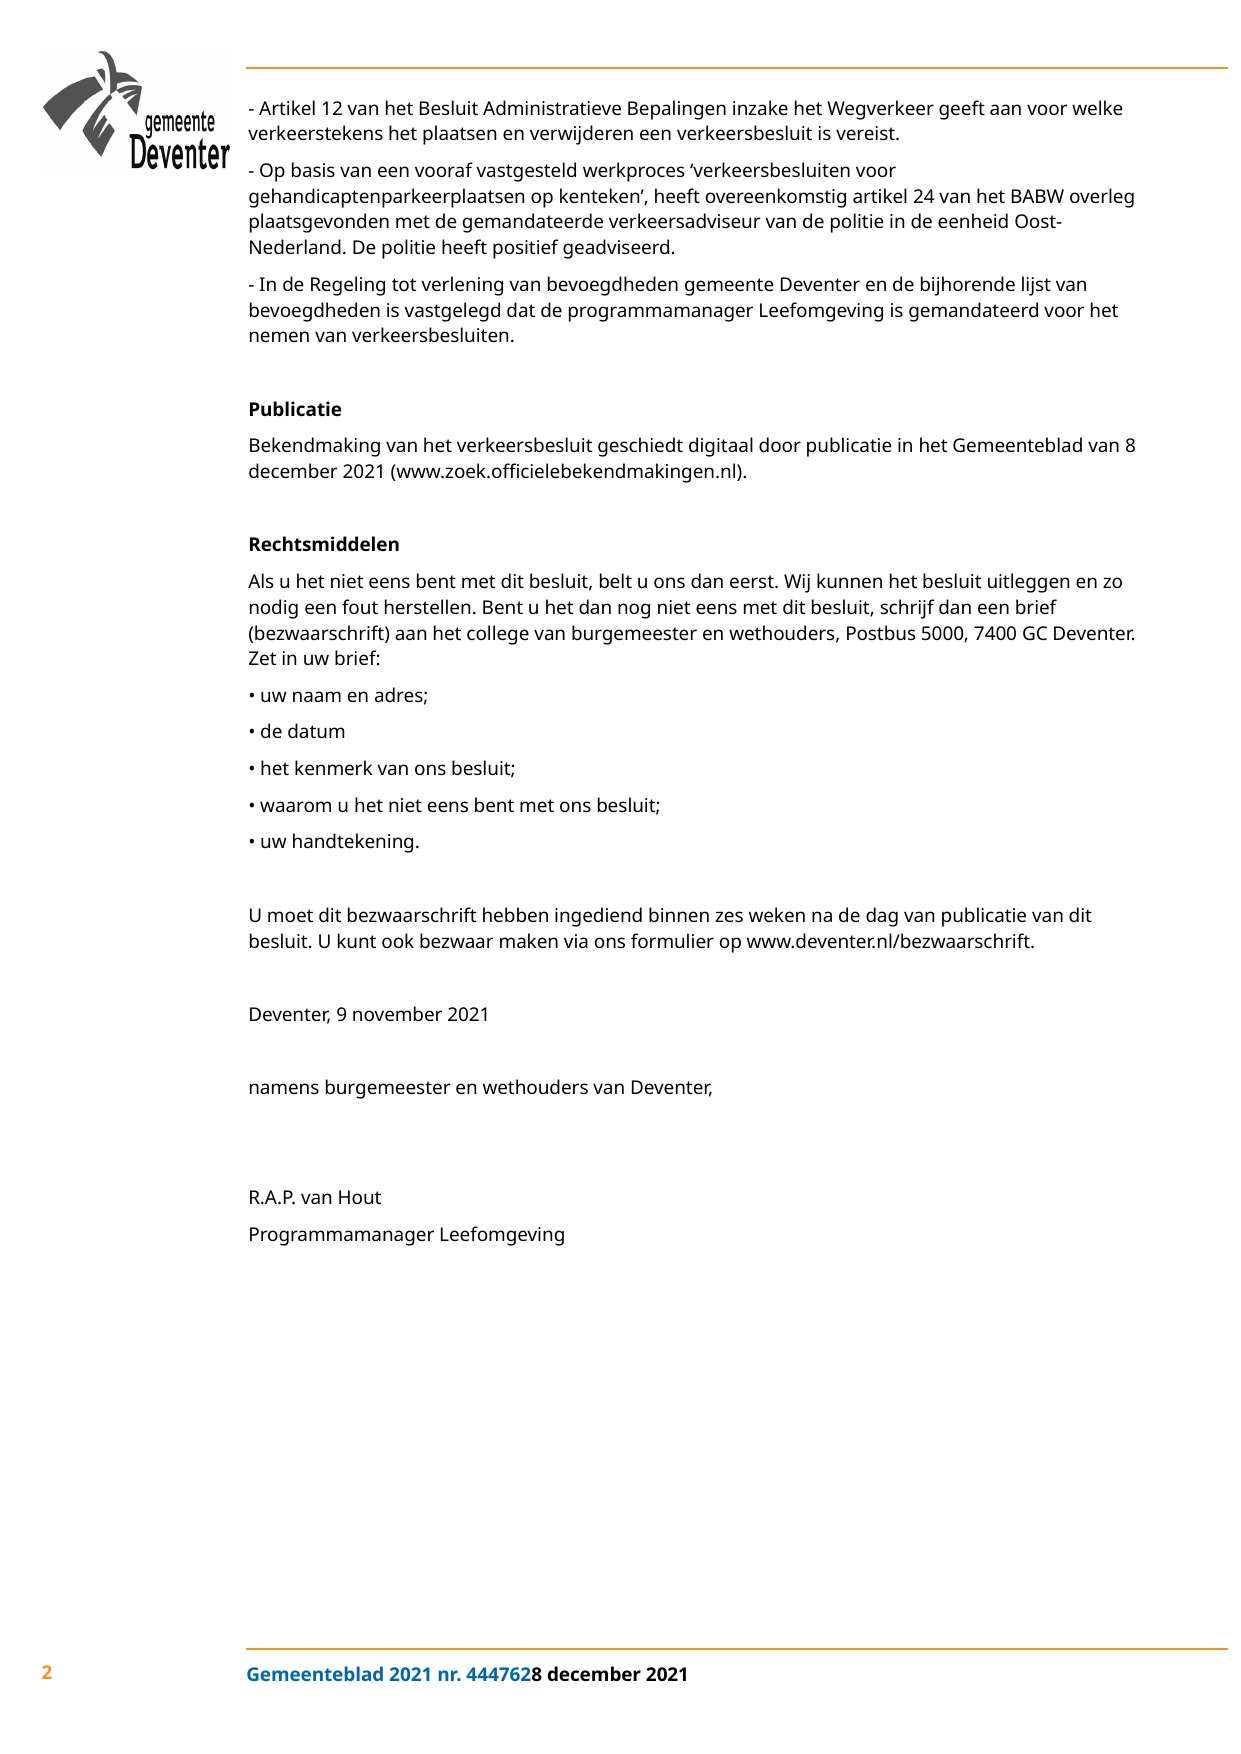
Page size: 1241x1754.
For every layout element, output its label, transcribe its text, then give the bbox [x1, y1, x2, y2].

text • uw handtekening. [248, 829, 1152, 854]
text Programmamanager Leefomgeving [248, 1221, 1152, 1247]
text Als u het niet eens bent met dit besluit, belt u ons dan eerst. Wij kunnen het besluit uitleggen en zo nodig een fout herstellen. Bent u het dan nog niet eens met dit besluit, schrijf dan een brief (bezwaarschrift) aan het college van burgemeester en wethouders, Postbus 5000, 7400 GC Deventer. Zet in uw brief: [248, 568, 1152, 671]
text Rechtsmiddelen [248, 532, 1152, 557]
text • het kenmerk van ons besluit; [248, 755, 1152, 781]
text • waarom u het niet eens bent met ons besluit; [248, 792, 1152, 818]
text • de datum [248, 719, 1152, 744]
text - In de Regeling tot verlening van bevoegdheden gemeente Deventer en de bijhorende lijst van bevoegdheden is vastgelegd dat de programmamanager Leefomgeving is gemandateerd voor het nemen van verkeersbesluiten. [248, 271, 1152, 348]
text Deventer, 9 november 2021 [248, 1001, 1152, 1027]
text namens burgemeester en wethouders van Deventer, [248, 1074, 1152, 1100]
text U moet dit bezwaarschrift hebben ingediend binnen zes weken na de dag van publicatie van dit besluit. U kunt ook bezwaar maken via ons formulier op www.deventer.nl/bezwaarschrift. [248, 902, 1152, 953]
text R.A.P. van Hout [248, 1184, 1152, 1210]
text Publicatie [248, 396, 1152, 422]
text Bekendmaking van het verkeersbesluit geschiedt digitaal door publicatie in het Gemeenteblad van 8 december 2021 (www.zoek.officielebekendmakingen.nl). [248, 432, 1152, 484]
text - Artikel 12 van het Besluit Administratieve Bepalingen inzake het Wegverkeer geeft aan voor welke verkeerstekens het plaatsen en verwijderen een verkeersbesluit is vereist. [248, 95, 1152, 146]
picture [41, 47, 231, 172]
text - Op basis van een vooraf vastgesteld werkproces ‘verkeersbesluiten voor gehandicaptenparkeerplaatsen op kenteken’, heeft overeenkomstig artikel 24 van het BABW overleg plaatsgevonden met de gemandateerde verkeersadviseur van de politie in de eenheid Oost-Nederland. De politie heeft positief geadviseerd. [248, 157, 1152, 260]
text • uw naam en adres; [248, 682, 1152, 708]
